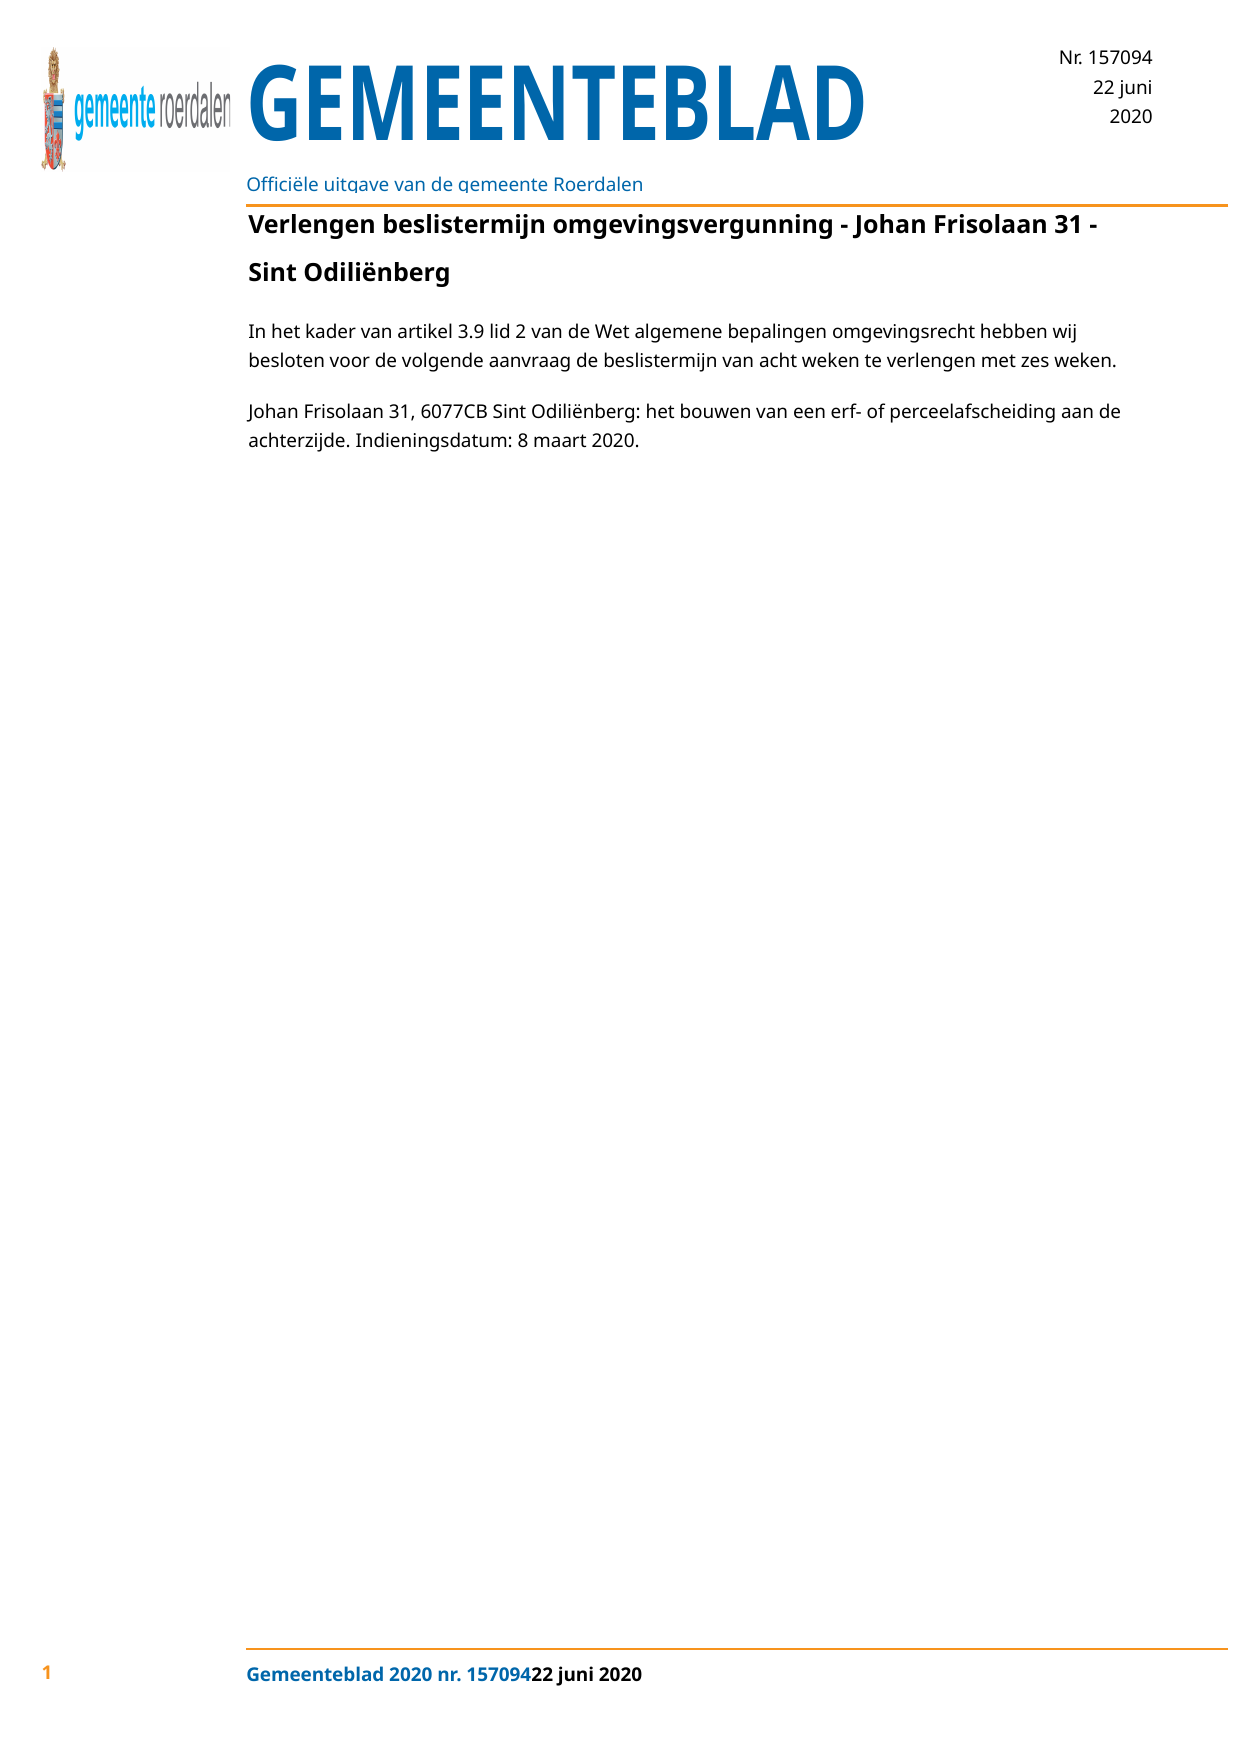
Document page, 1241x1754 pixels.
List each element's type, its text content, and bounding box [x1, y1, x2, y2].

text Verlengen beslistermijn omgevingsvergunning - Johan Frisolaan 31 - Sint Odiliënberg [248, 207, 1152, 288]
text Johan Frisolaan 31, 6077CB Sint Odiliënberg: het bouwen van een erf- of perceelafscheiding aan de achterzijde. Indieningsdatum: 8 maart 2020. [248, 398, 1152, 453]
picture [41, 47, 231, 172]
text In het kader van artikel 3.9 lid 2 van de Wet algemene bepalingen omgevingsrecht hebben wij besloten voor de volgende aanvraag de beslistermijn van acht weken te verlengen met zes weken. [248, 318, 1152, 373]
